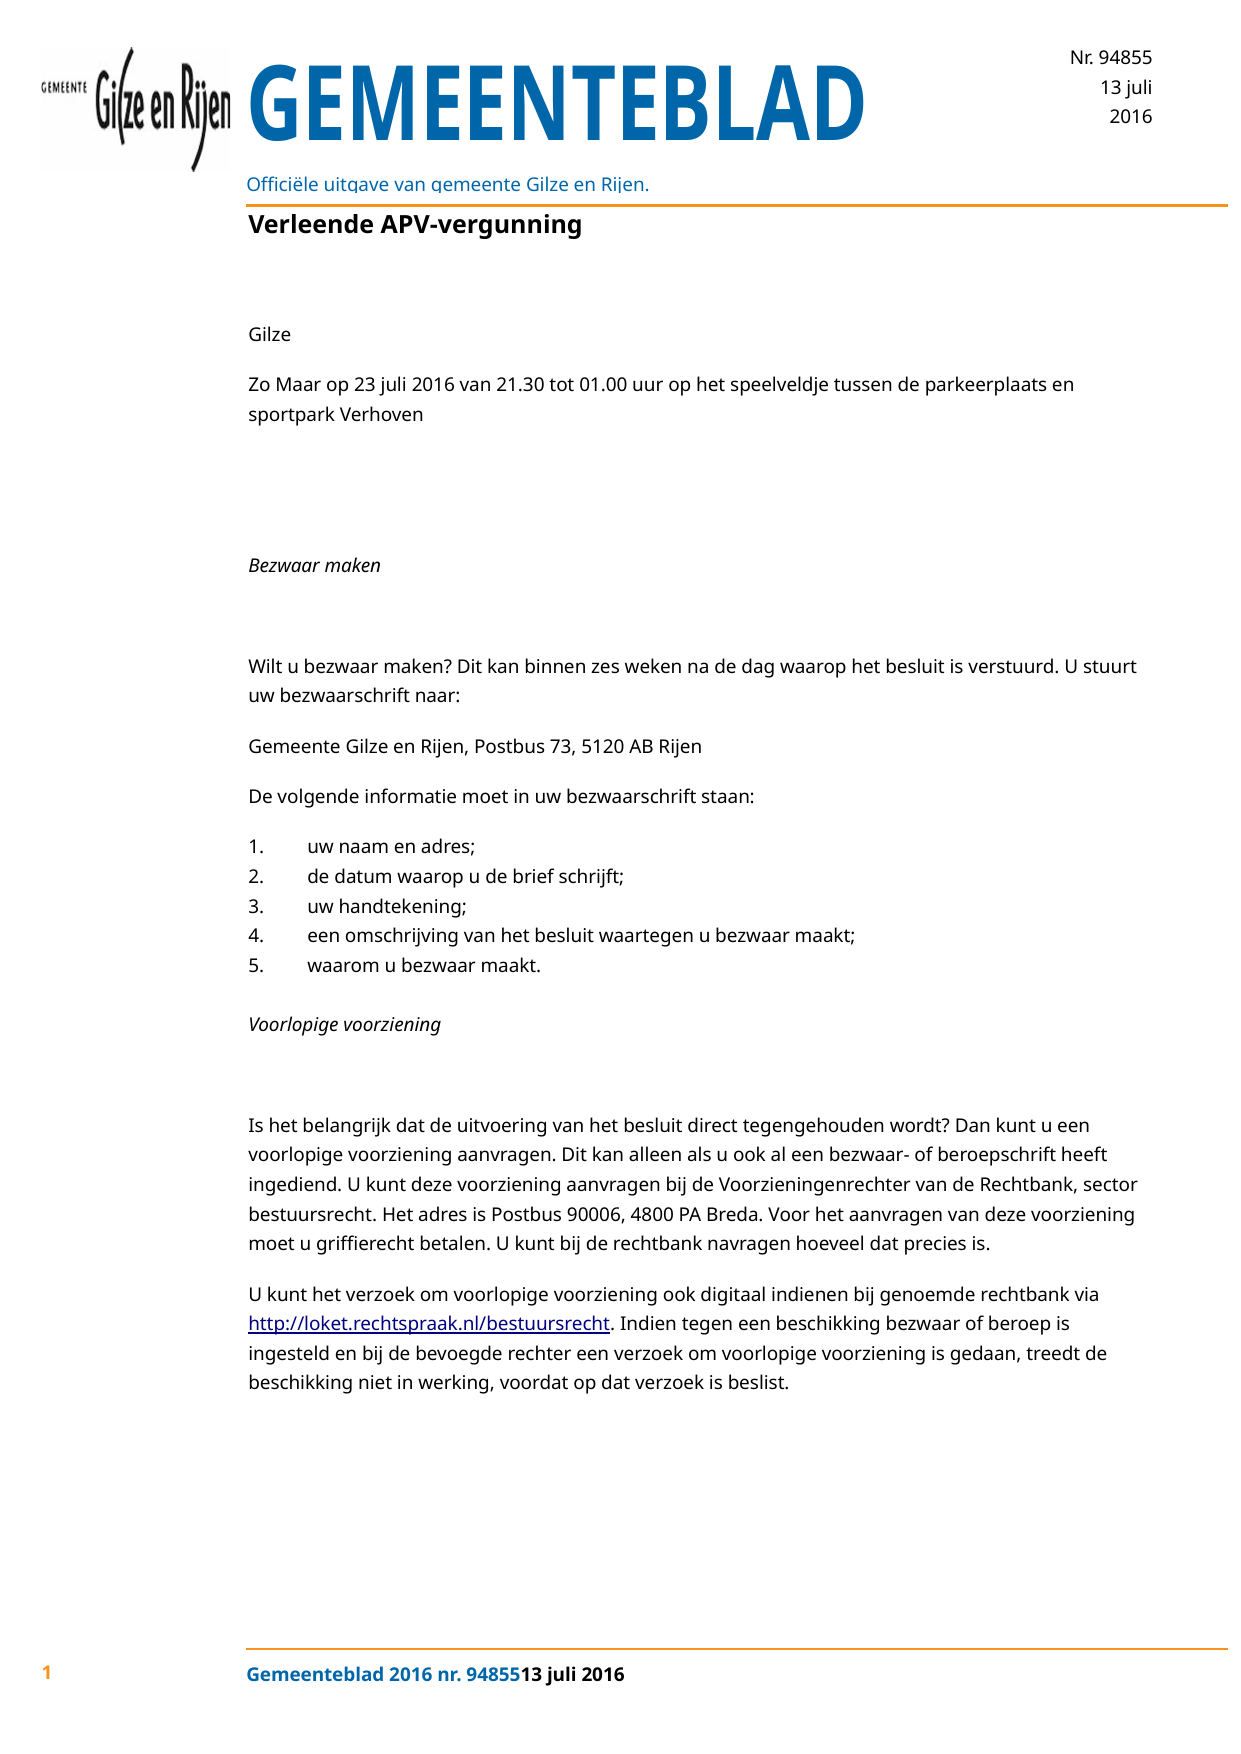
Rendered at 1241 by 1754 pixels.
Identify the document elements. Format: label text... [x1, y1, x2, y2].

text Bezwaar maken [248, 552, 1152, 578]
text U kunt het verzoek om voorlopige voorziening ook digitaal indienen bij genoemde rechtbank via http://loket.rechtspraak.nl/bestuursrecht. Indien tegen een beschikking bezwaar of beroep is ingesteld en bij de bevoegde rechter een verzoek om voorlopige voorziening is gedaan, treedt de beschikking niet in werking, voordat op dat verzoek is beslist. [248, 1281, 1152, 1395]
text Gilze [248, 321, 1152, 346]
text Wilt u bezwaar maken? Dit kan binnen zes weken na de dag waarop het besluit is verstuurd. U stuurt uw bezwaarschrift naar: [248, 653, 1152, 708]
list een omschrijving van het besluit waartegen u bezwaar maakt; [248, 922, 1152, 948]
list waarom u bezwaar maakt. [248, 952, 1152, 978]
text Voorlopige voorziening [248, 1011, 1152, 1037]
text De volgende informatie moet in uw bezwaarschrift staan: [248, 783, 1152, 809]
text Zo Maar op 23 juli 2016 van 21.30 tot 01.00 uur op het speelveldje tussen de parkeerplaats en sportpark Verhoven [248, 371, 1152, 426]
text Gemeente Gilze en Rijen, Postbus 73, 5120 AB Rijen [248, 733, 1152, 758]
list uw naam en adres; [248, 834, 1152, 859]
list uw handtekening; [248, 893, 1152, 918]
list de datum waarop u de brief schrijft; [248, 863, 1152, 889]
text Verleende APV-vergunning [248, 207, 1152, 241]
text Is het belangrijk dat de uitvoering van het besluit direct tegengehouden wordt? Dan kunt u een voorlopige voorziening aanvragen. Dit kan alleen als u ook al een bezwaar- of beroepschrift heeft ingediend. U kunt deze voorziening aanvragen bij de Voorzieningenrechter van de Rechtbank, sector bestuursrecht. Het adres is Postbus 90006, 4800 PA Breda. Voor het aanvragen van deze voorziening moet u griffierecht betalen. U kunt bij de rechtbank navragen hoeveel dat precies is. [248, 1112, 1152, 1256]
picture [41, 47, 231, 172]
